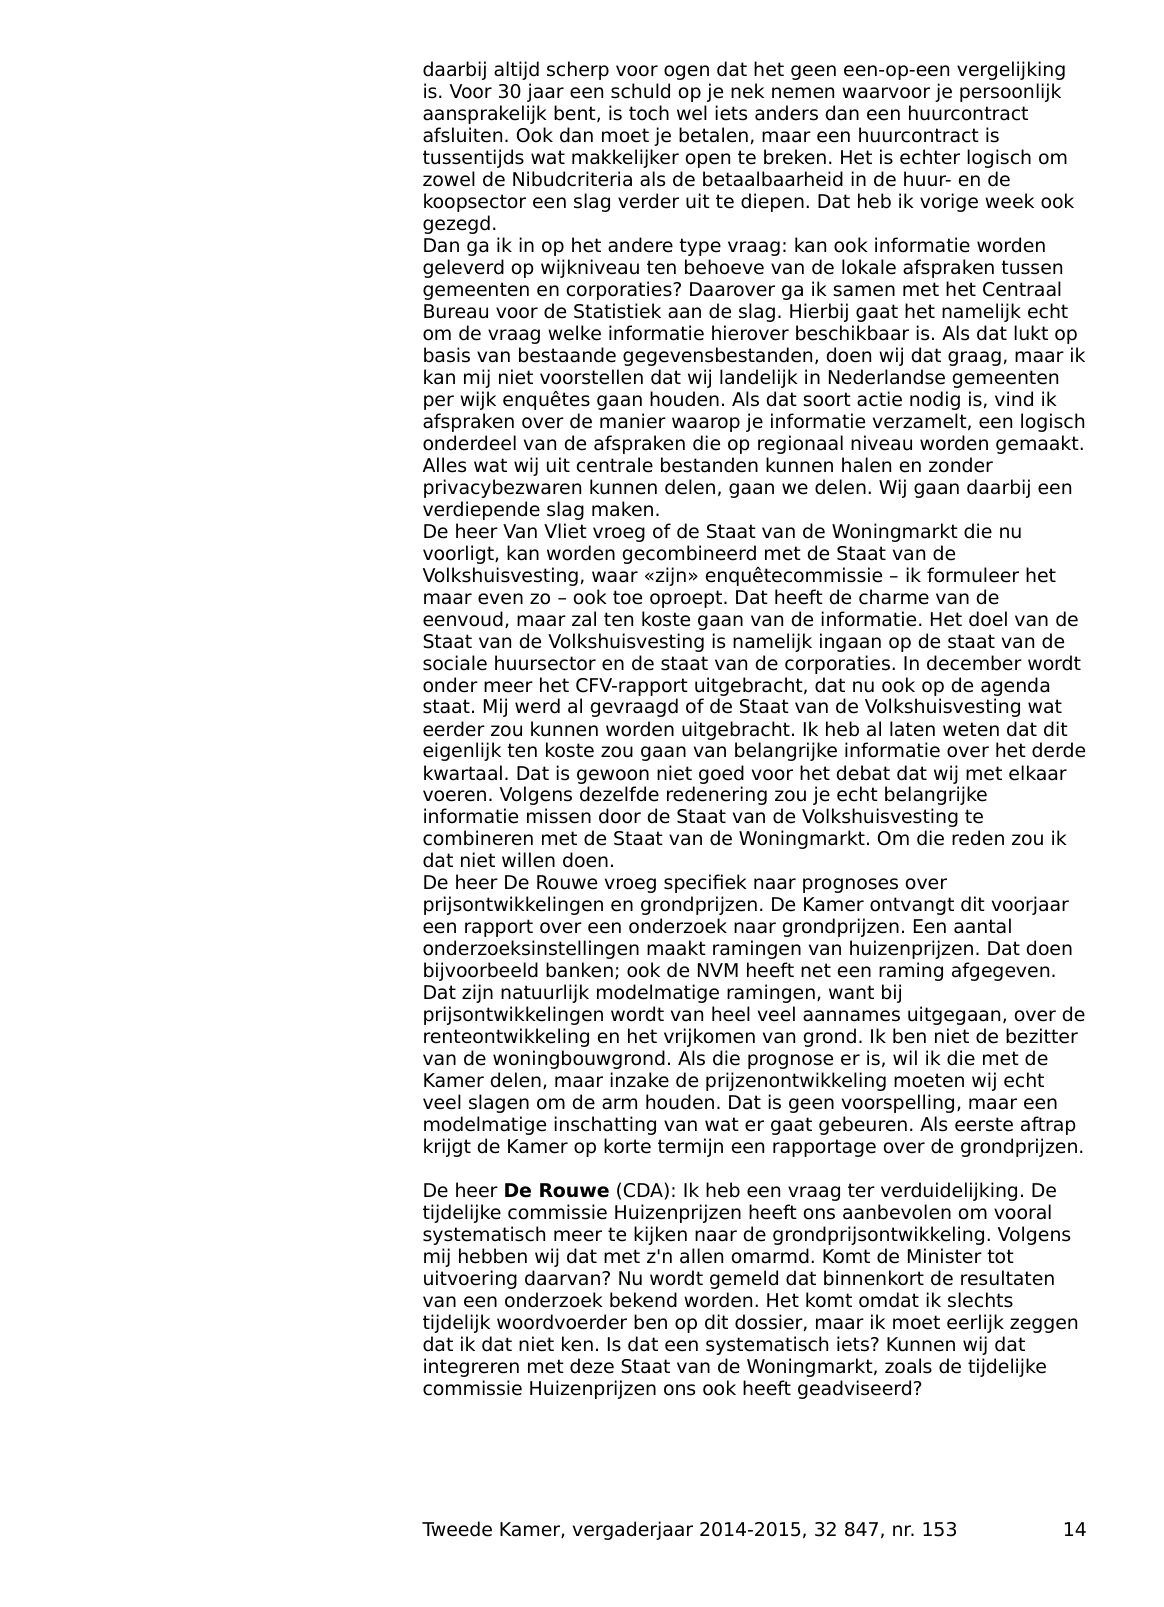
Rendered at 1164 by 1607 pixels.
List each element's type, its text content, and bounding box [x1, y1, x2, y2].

text De heer De Rouwe (CDA): Ik heb een vraag ter verduidelijking. De tijdelijke commissie Huizenprijzen heeft ons aanbevolen om vooral systematisch meer te kijken naar de grondprijsontwikkeling. Volgens mij hebben wij dat met z'n allen omarmd. Komt de Minister tot uitvoering daarvan? Nu wordt gemeld dat binnenkort de resultaten van een onderzoek bekend worden. Het komt omdat ik slechts tijdelijk woordvoerder ben op dit dossier, maar ik moet eerlijk zeggen dat ik dat niet ken. Is dat een systematisch iets? Kunnen wij dat integreren met deze Staat van de Woningmarkt, zoals de tijdelijke commissie Huizenprijzen ons ook heeft geadviseerd? [422, 1180, 1087, 1400]
text De heer Van Vliet vroeg of de Staat van de Woningmarkt die nu voorligt, kan worden gecombineerd met de Staat van de Volkshuisvesting, waar «zijn» enquêtecommissie – ik formuleer het maar even zo – ook toe oproept. Dat heeft de charme van de eenvoud, maar zal ten koste gaan van de informatie. Het doel van de Staat van de Volkshuisvesting is namelijk ingaan op de staat van de sociale huursector en de staat van de corporaties. In december wordt onder meer het CFV-rapport uitgebracht, dat nu ook op de agenda staat. Mij werd al gevraagd of de Staat van de Volkshuisvesting wat eerder zou kunnen worden uitgebracht. Ik heb al laten weten dat dit eigenlijk ten koste zou gaan van belangrijke informatie over het derde kwartaal. Dat is gewoon niet goed voor het debat dat wij met elkaar voeren. Volgens dezelfde redenering zou je echt belangrijke informatie missen door de Staat van de Volkshuisvesting te combineren met de Staat van de Woningmarkt. Om die reden zou ik dat niet willen doen. [422, 521, 1087, 872]
text Dan ga ik in op het andere type vraag: kan ook informatie worden geleverd op wijkniveau ten behoeve van de lokale afspraken tussen gemeenten en corporaties? Daarover ga ik samen met het Centraal Bureau voor de Statistiek aan de slag. Hierbij gaat het namelijk echt om de vraag welke informatie hierover beschikbaar is. Als dat lukt op basis van bestaande gegevensbestanden, doen wij dat graag, maar ik kan mij niet voorstellen dat wij landelijk in Nederlandse gemeenten per wijk enquêtes gaan houden. Als dat soort actie nodig is, vind ik afspraken over de manier waarop je informatie verzamelt, een logisch onderdeel van de afspraken die op regionaal niveau worden gemaakt. Alles wat wij uit centrale bestanden kunnen halen en zonder privacybezwaren kunnen delen, gaan we delen. Wij gaan daarbij een verdiepende slag maken. [422, 235, 1087, 521]
text De heer De Rouwe vroeg specifiek naar prognoses over prijsontwikkelingen en grondprijzen. De Kamer ontvangt dit voorjaar een rapport over een onderzoek naar grondprijzen. Een aantal onderzoeksinstellingen maakt ramingen van huizenprijzen. Dat doen bijvoorbeeld banken; ook de NVM heeft net een raming afgegeven. Dat zijn natuurlijk modelmatige ramingen, want bij prijsontwikkelingen wordt van heel veel aannames uitgegaan, over de renteontwikkeling en het vrijkomen van grond. Ik ben niet de bezitter van de woningbouwgrond. Als die prognose er is, wil ik die met de Kamer delen, maar inzake de prijzenontwikkeling moeten wij echt veel slagen om de arm houden. Dat is geen voorspelling, maar een modelmatige inschatting van wat er gaat gebeuren. Als eerste aftrap krijgt de Kamer op korte termijn een rapportage over de grondprijzen. [422, 872, 1087, 1158]
text daarbij altijd scherp voor ogen dat het geen een-op-een vergelijking is. Voor 30 jaar een schuld op je nek nemen waarvoor je persoonlijk aansprakelijk bent, is toch wel iets anders dan een huurcontract afsluiten. Ook dan moet je betalen, maar een huurcontract is tussentijds wat makkelijker open te breken. Het is echter logisch om zowel de Nibudcriteria als de betaalbaarheid in de huur- en de koopsector een slag verder uit te diepen. Dat heb ik vorige week ook gezegd. [422, 59, 1087, 235]
